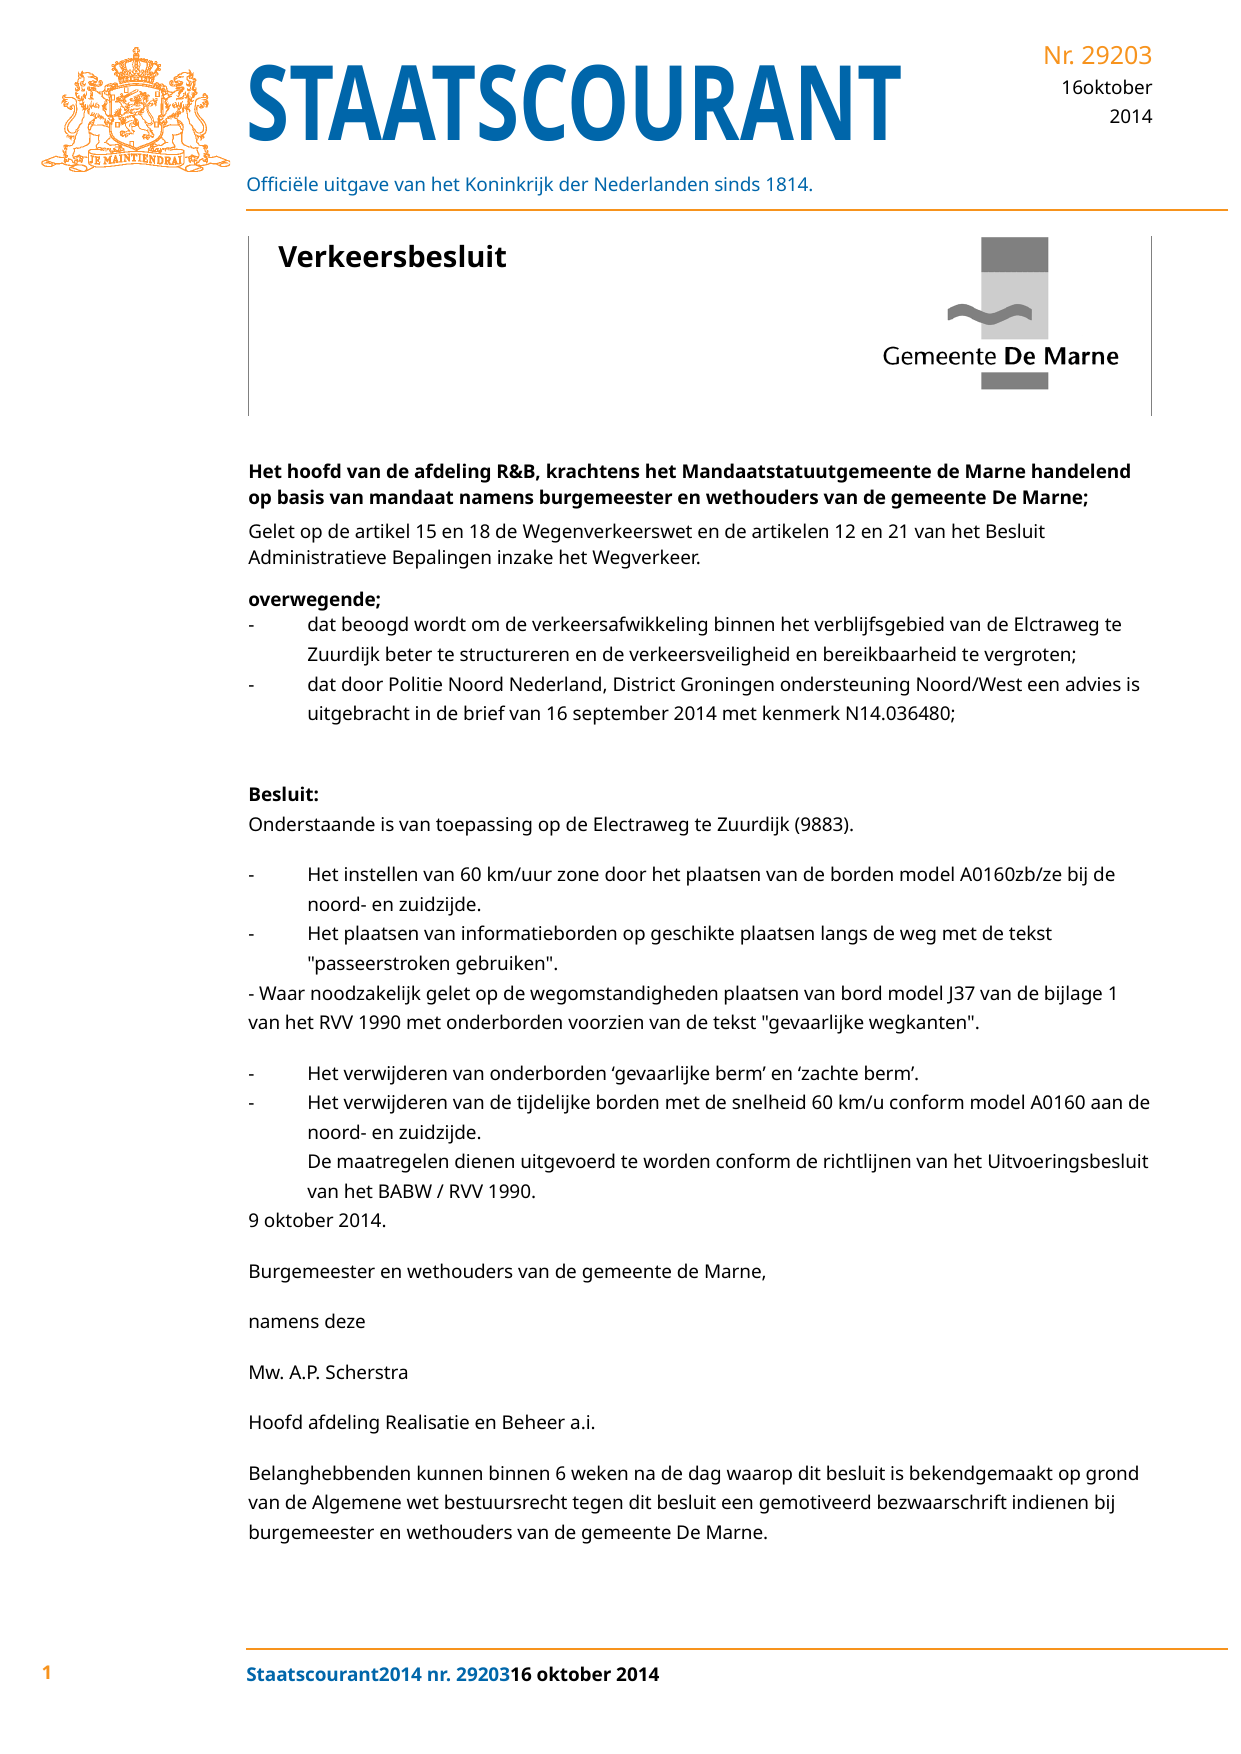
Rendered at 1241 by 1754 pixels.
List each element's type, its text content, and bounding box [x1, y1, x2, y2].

text 9 oktober 2014. [248, 1208, 1152, 1233]
text Onderstaande is van toepassing op de Electraweg te Zuurdijk (9883). [248, 811, 1152, 837]
text Hoofd afdeling Realisatie en Beheer a.i. [248, 1409, 1152, 1435]
list De maatregelen dienen uitgevoerd te worden conform de richtlijnen van het Uitvoeringsbesluit van het BABW / RVV 1990. [248, 1148, 1152, 1204]
text Burgemeester en wethouders van de gemeente de Marne, [248, 1258, 1152, 1284]
list dat beoogd wordt om de verkeersafwikkeling binnen het verblijfsgebied van de Elctraweg te Zuurdijk beter te structureren en de verkeersveiligheid en bereikbaarheid te vergroten; [248, 612, 1152, 667]
text Mw. A.P. Scherstra [248, 1359, 1152, 1385]
text - Waar noodzakelijk gelet op de wegomstandigheden plaatsen van bord model J37 van de bijlage 1 van het RVV 1990 met onderborden voorzien van de tekst "gevaarlijke wegkanten". [248, 980, 1152, 1035]
text Het hoofd van de afdeling R&B, krachtens het Mandaatstatuutgemeente de Marne handelend op basis van mandaat namens burgemeester en wethouders van de gemeente De Marne; [248, 458, 1152, 510]
table_header [850, 236, 1151, 416]
text namens deze [248, 1308, 1152, 1334]
list Het verwijderen van onderborden ‘gevaarlijke berm’ en ‘zachte berm’. [248, 1060, 1152, 1086]
list Het verwijderen van de tijdelijke borden met de snelheid 60 km/u conform model A0160 aan de noord- en zuidzijde. [248, 1089, 1152, 1145]
text overwegende; [248, 586, 1152, 612]
text Gelet op de artikel 15 en 18 de Wegenverkeerswet en de artikelen 12 en 21 van het Besluit Administratieve Bepalingen inzake het Wegverkeer. [248, 518, 1152, 570]
table_header Verkeersbesluit [249, 236, 850, 416]
text Belanghebbenden kunnen binnen 6 weken na de dag waarop dit besluit is bekendgemaakt op grond van de Algemene wet bestuursrecht tegen dit besluit een gemotiveerd bezwaarschrift indienen bij burgemeester en wethouders van de gemeente De Marne. [248, 1460, 1152, 1545]
picture [41, 47, 231, 172]
picture [882, 236, 1119, 390]
list Het plaatsen van informatieborden op geschikte plaatsen langs de weg met de tekst "passeerstroken gebruiken". [248, 921, 1152, 976]
list Het instellen van 60 km/uur zone door het plaatsen van de borden model A0160zb/ze bij de noord- en zuidzijde. [248, 861, 1152, 917]
list dat door Politie Noord Nederland, District Groningen ondersteuning Noord/West een advies is uitgebracht in de brief van 16 september 2014 met kenmerk N14.036480; [248, 671, 1152, 726]
text Besluit: [248, 781, 1152, 807]
